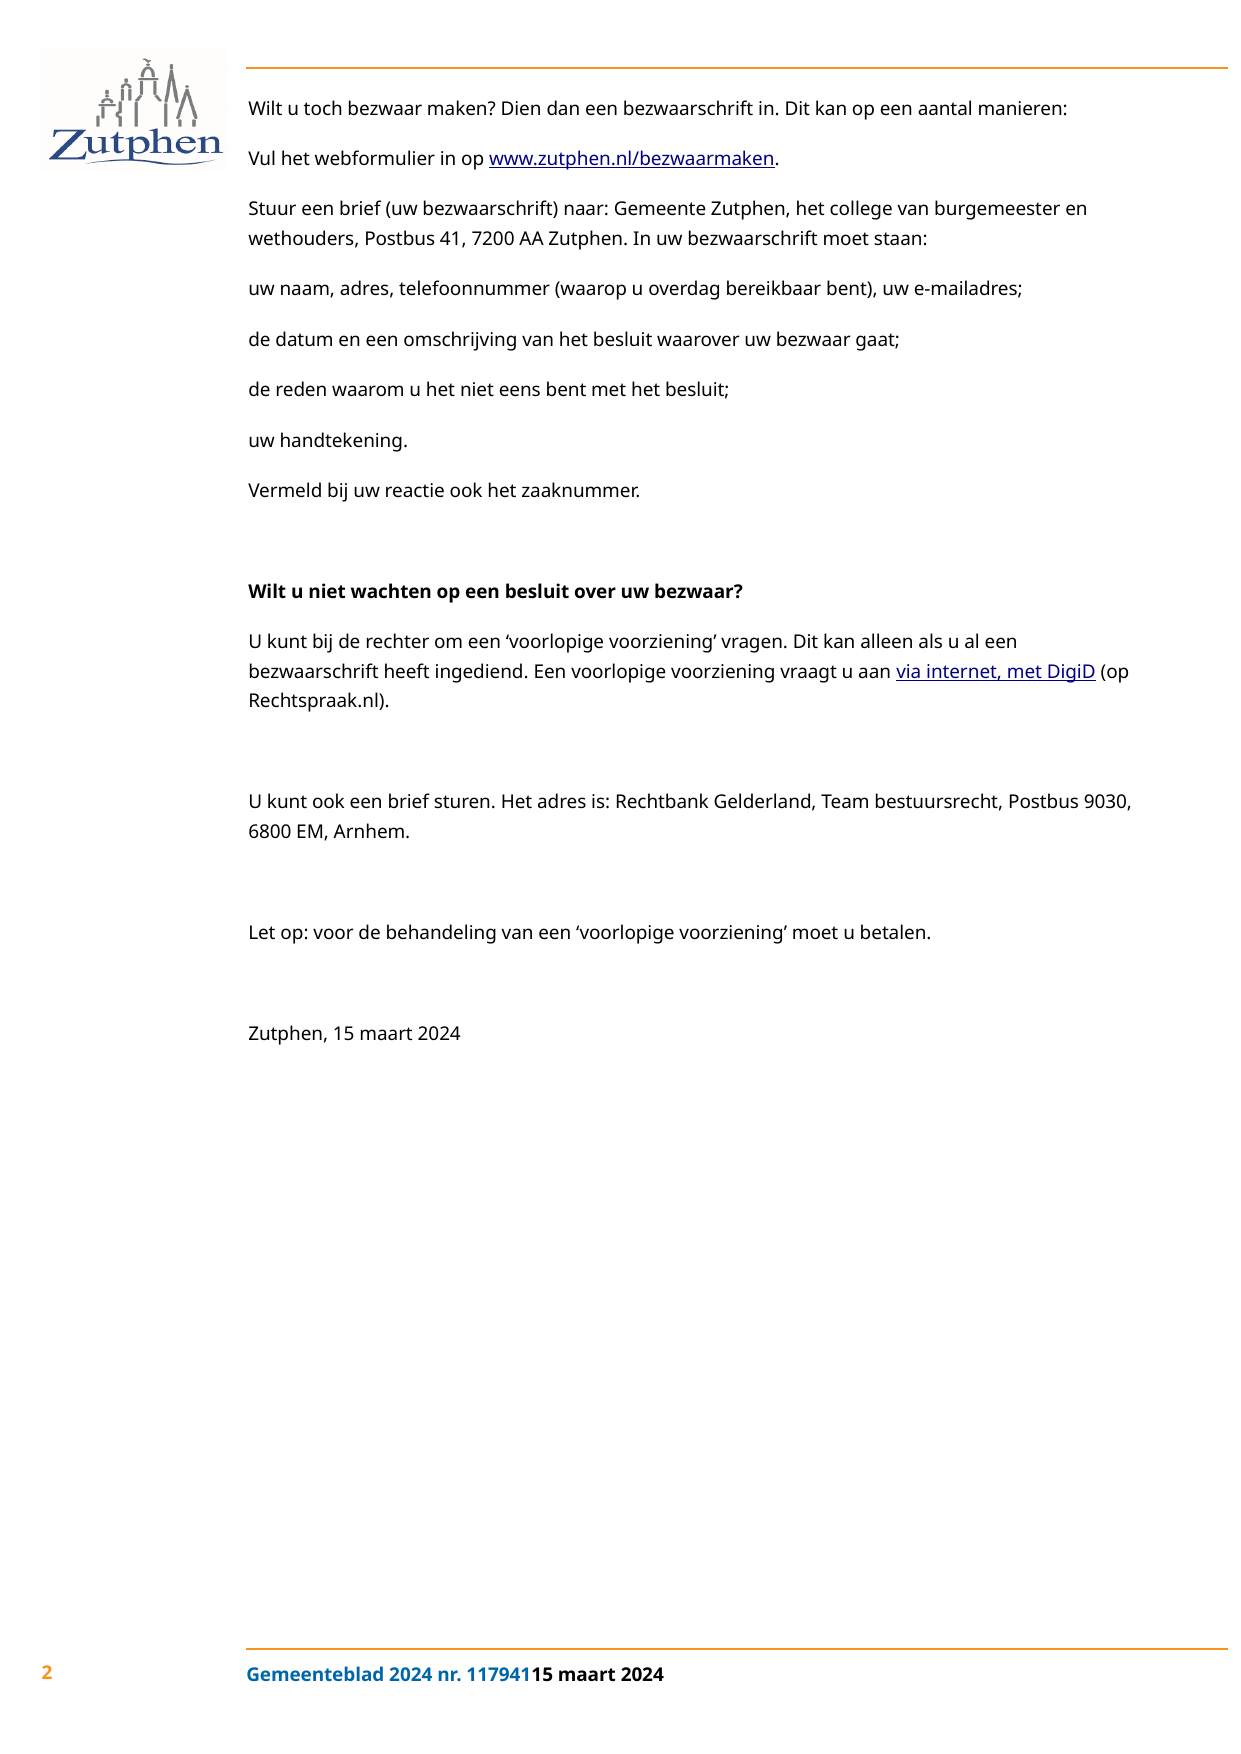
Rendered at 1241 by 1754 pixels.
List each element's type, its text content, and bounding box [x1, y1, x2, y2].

text U kunt ook een brief sturen. Het adres is: Rechtbank Gelderland, Team bestuursrecht, Postbus 9030, 6800 EM, Arnhem. [248, 788, 1152, 844]
text de datum en een omschrijving van het besluit waarover uw bezwaar gaat; [248, 326, 1152, 352]
text de reden waarom u het niet eens bent met het besluit; [248, 376, 1152, 402]
text Stuur een brief (uw bezwaarschrift) naar: Gemeente Zutphen, het college van burgemeester en wethouders, Postbus 41, 7200 AA Zutphen. In uw bezwaarschrift moet staan: [248, 196, 1152, 251]
text Wilt u niet wachten op een besluit over uw bezwaar? [248, 578, 1152, 604]
text Zutphen, 15 maart 2024 [248, 1020, 1152, 1046]
text Vermeld bij uw reactie ook het zaaknummer. [248, 477, 1152, 503]
text uw handtekening. [248, 427, 1152, 453]
text Let op: voor de behandeling van een ‘voorlopige voorziening’ moet u betalen. [248, 919, 1152, 945]
picture [41, 47, 231, 172]
text Vul het webformulier in op www.zutphen.nl/bezwaarmaken. [248, 145, 1152, 171]
text U kunt bij de rechter om een ‘voorlopige voorziening’ vragen. Dit kan alleen als u al een bezwaarschrift heeft ingediend. Een voorlopige voorziening vraagt u aan via internet, met DigiD (op Rechtspraak.nl). [248, 628, 1152, 713]
text Wilt u toch bezwaar maken? Dien dan een bezwaarschrift in. Dit kan op een aantal manieren: [248, 95, 1152, 121]
text uw naam, adres, telefoonnummer (waarop u overdag bereikbaar bent), uw e-mailadres; [248, 276, 1152, 301]
